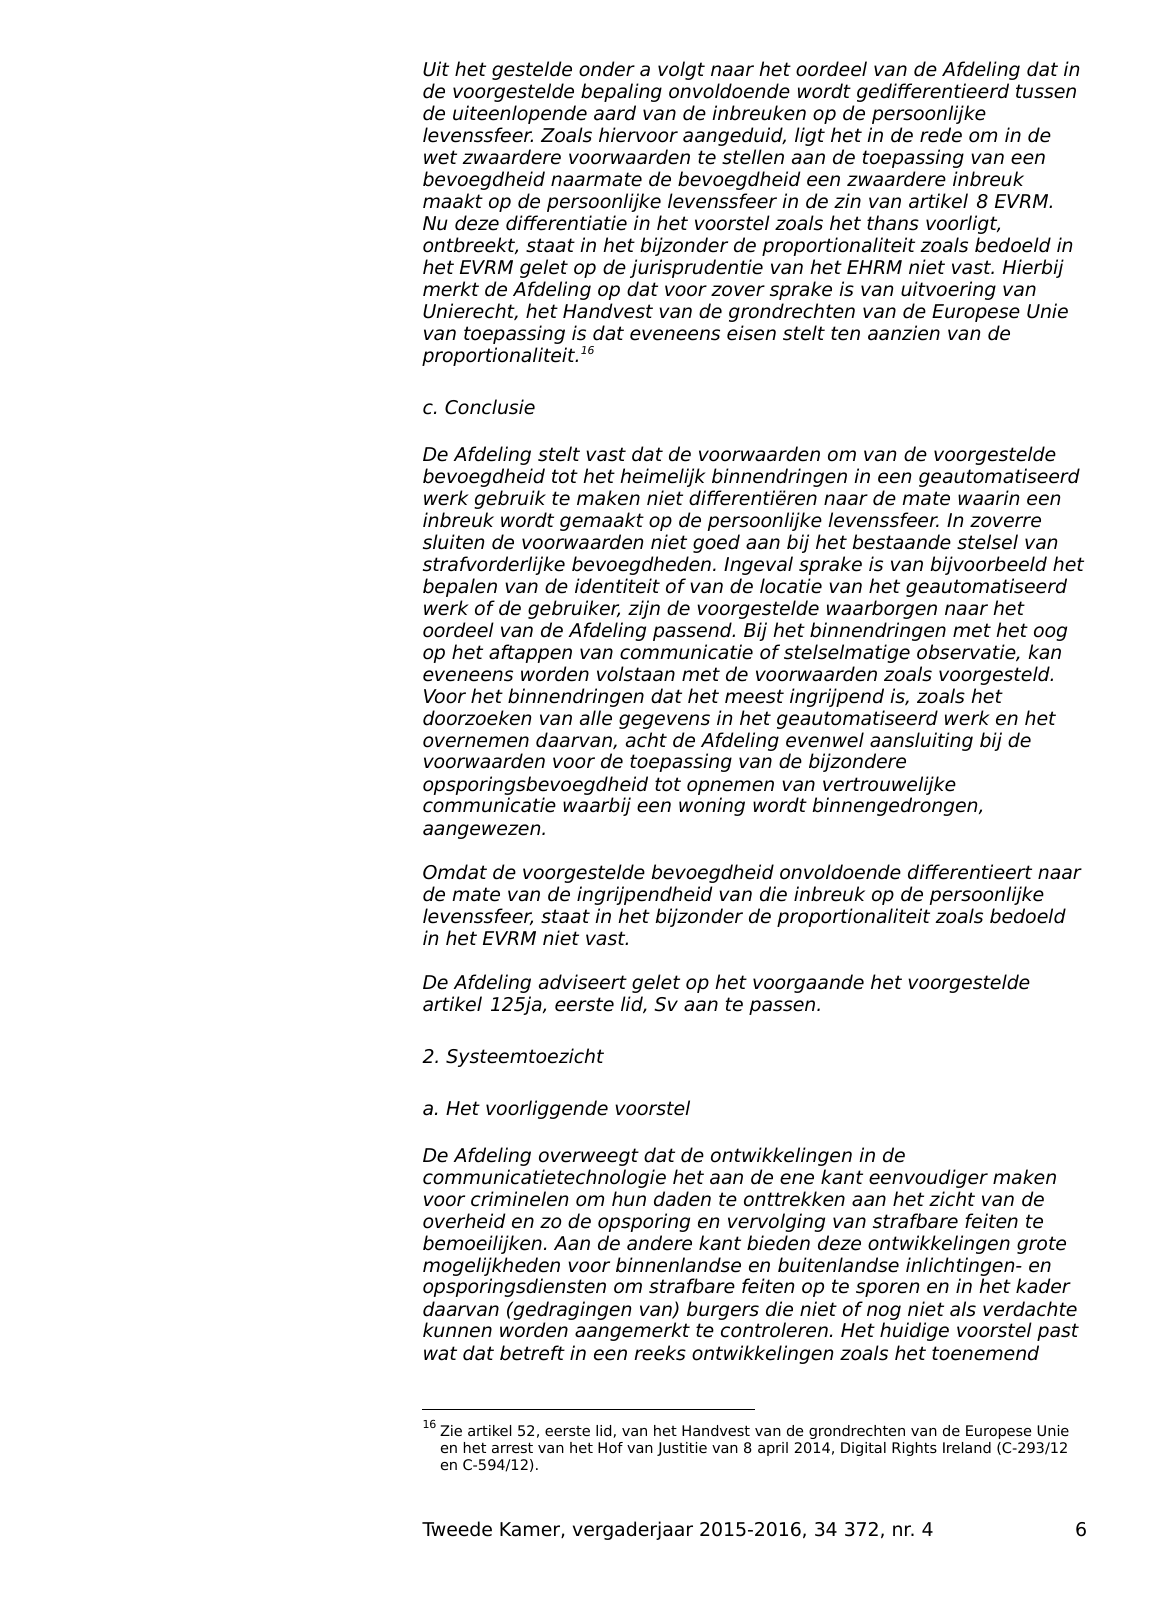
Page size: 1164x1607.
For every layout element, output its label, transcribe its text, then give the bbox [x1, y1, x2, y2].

text Zie artikel 52, eerste lid, van het Handvest van de grondrechten van de Europese Unie en het arrest van het Hof van Justitie van 8 april 2014, Digital Rights Ireland (C-293/12 en C-594/12). [422, 1418, 1087, 1474]
text De Afdeling adviseert gelet op het voorgaande het voorgestelde artikel 125ja, eerste lid, Sv aan te passen. [422, 972, 1087, 1016]
subtitle a. Het voorliggende voorstel [422, 1098, 1087, 1119]
text Uit het gestelde onder a volgt naar het oordeel van de Afdeling dat in de voorgestelde bepaling onvoldoende wordt gedifferentieerd tussen de uiteenlopende aard van de inbreuken op de persoonlijke levenssfeer. Zoals hiervoor aangeduid, ligt het in de rede om in de wet zwaardere voorwaarden te stellen aan de toepassing van een bevoegdheid naarmate de bevoegdheid een zwaardere inbreuk maakt op de persoonlijke levenssfeer in de zin van artikel 8 EVRM. Nu deze differentiatie in het voorstel zoals het thans voorligt, ontbreekt, staat in het bijzonder de proportionaliteit zoals bedoeld in het EVRM gelet op de jurisprudentie van het EHRM niet vast. Hierbij merkt de Afdeling op dat voor zover sprake is van uitvoering van Unierecht, het Handvest van de grondrechten van de Europese Unie van toepassing is dat eveneens eisen stelt ten aanzien van de proportionaliteit. [422, 59, 1087, 367]
text De Afdeling stelt vast dat de voorwaarden om van de voorgestelde bevoegdheid tot het heimelijk binnendringen in een geautomatiseerd werk gebruik te maken niet differentiëren naar de mate waarin een inbreuk wordt gemaakt op de persoonlijke levenssfeer. In zoverre sluiten de voorwaarden niet goed aan bij het bestaande stelsel van strafvorderlijke bevoegdheden. Ingeval sprake is van bijvoorbeeld het bepalen van de identiteit of van de locatie van het geautomatiseerd werk of de gebruiker, zijn de voorgestelde waarborgen naar het oordeel van de Afdeling passend. Bij het binnendringen met het oog op het aftappen van communicatie of stelselmatige observatie, kan eveneens worden volstaan met de voorwaarden zoals voorgesteld. Voor het binnendringen dat het meest ingrijpend is, zoals het doorzoeken van alle gegevens in het geautomatiseerd werk en het overnemen daarvan, acht de Afdeling evenwel aansluiting bij de voorwaarden voor de toepassing van de bijzondere opsporingsbevoegdheid tot opnemen van vertrouwelijke communicatie waarbij een woning wordt binnengedrongen, aangewezen. [422, 444, 1087, 839]
text Omdat de voorgestelde bevoegdheid onvoldoende differentieert naar de mate van de ingrijpendheid van die inbreuk op de persoonlijke levenssfeer, staat in het bijzonder de proportionaliteit zoals bedoeld in het EVRM niet vast. [422, 862, 1087, 949]
text De Afdeling overweegt dat de ontwikkelingen in de communicatietechnologie het aan de ene kant eenvoudiger maken voor criminelen om hun daden te onttrekken aan het zicht van de overheid en zo de opsporing en vervolging van strafbare feiten te bemoeilijken. Aan de andere kant bieden deze ontwikkelingen grote mogelijkheden voor binnenlandse en buitenlandse inlichtingen- en opsporingsdiensten om strafbare feiten op te sporen en in het kader daarvan (gedragingen van) burgers die niet of nog niet als verdachte kunnen worden aangemerkt te controleren. Het huidige voorstel past wat dat betreft in een reeks ontwikkelingen zoals het toenemend [422, 1144, 1087, 1364]
subtitle 2. Systeemtoezicht [422, 1046, 1087, 1068]
subtitle c. Conclusie [422, 397, 1087, 419]
